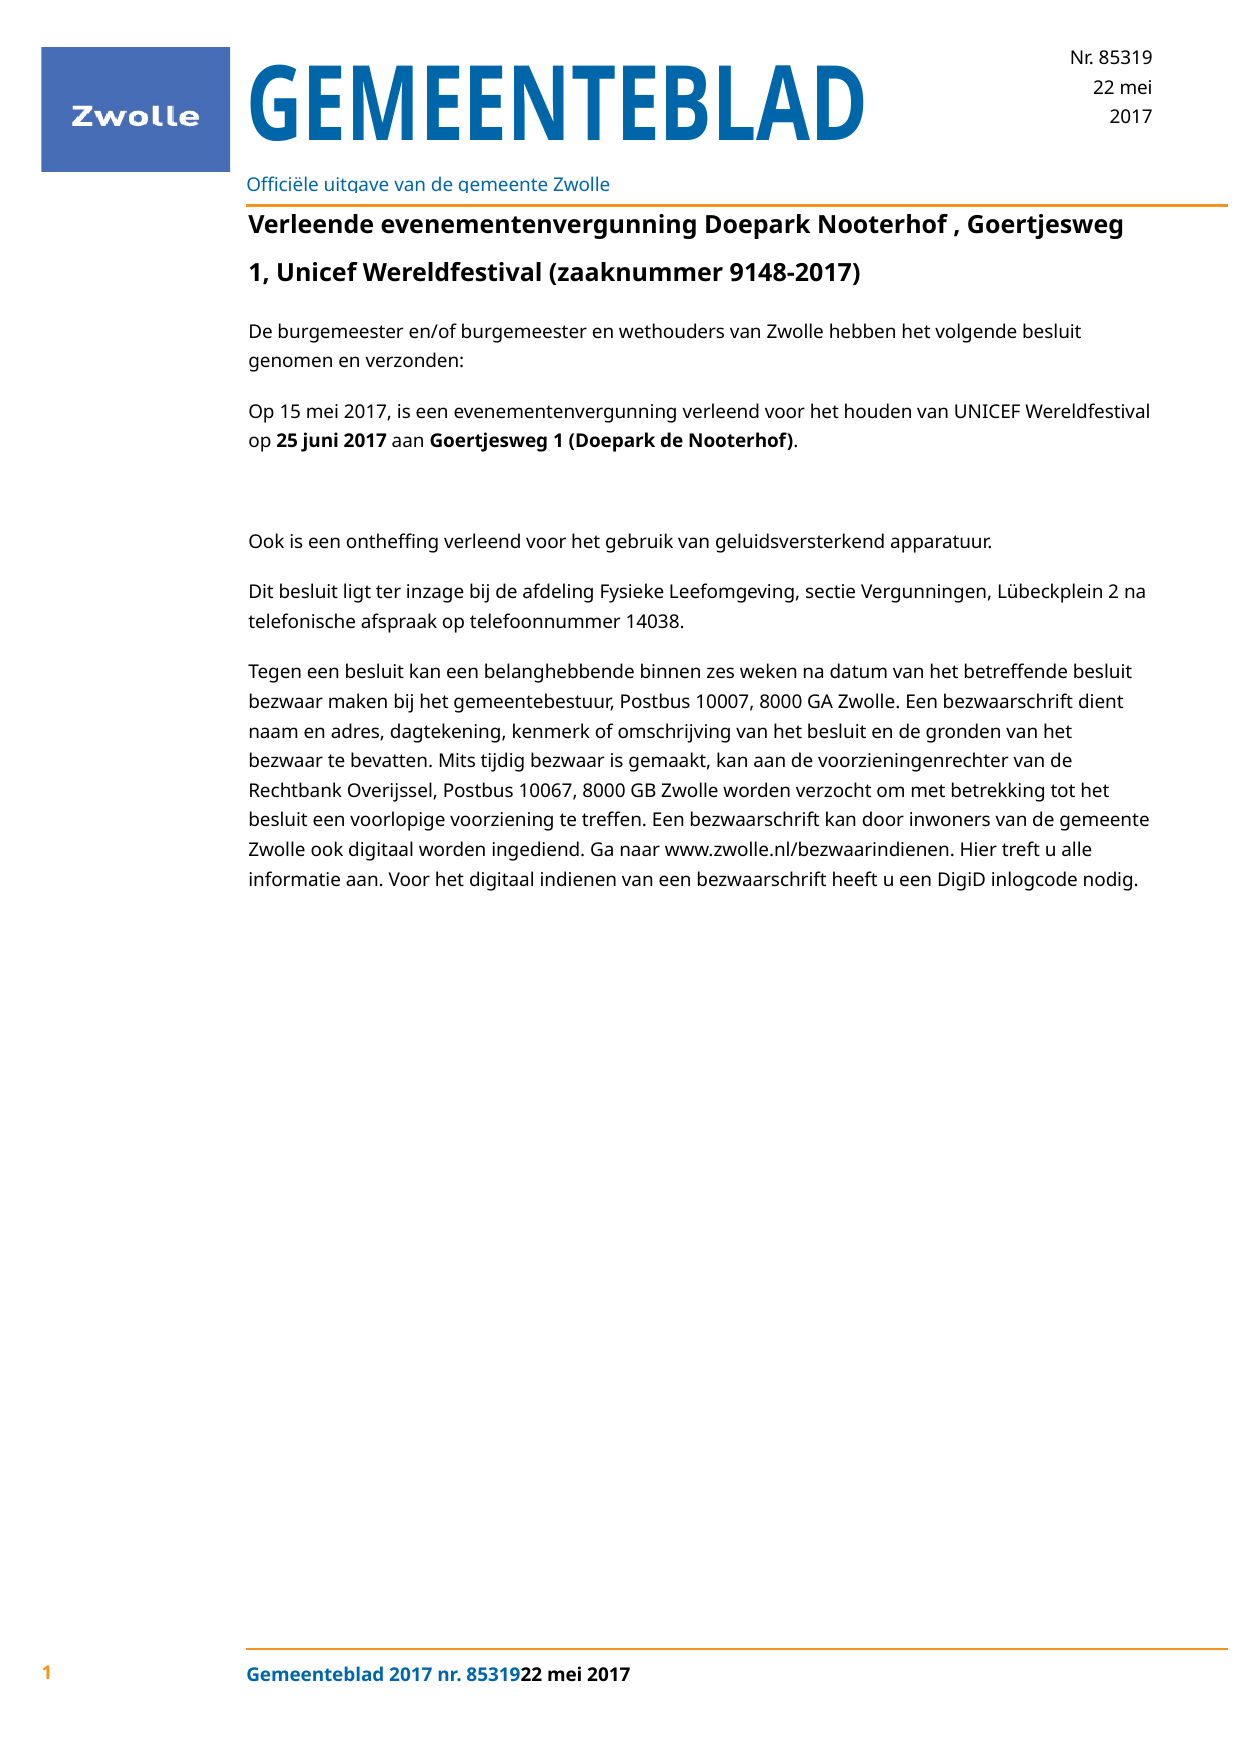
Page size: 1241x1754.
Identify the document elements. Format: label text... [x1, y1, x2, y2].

text Verleende evenementenvergunning Doepark Nooterhof , Goertjesweg 1, Unicef Wereldfestival (zaaknummer 9148-2017) [248, 207, 1152, 288]
text Tegen een besluit kan een belanghebbende binnen zes weken na datum van het betreffende besluit bezwaar maken bij het gemeentebestuur, Postbus 10007, 8000 GA Zwolle. Een bezwaarschrift dient naam en adres, dagtekening, kenmerk of omschrijving van het besluit en de gronden van het bezwaar te bevatten. Mits tijdig bezwaar is gemaakt, kan aan de voorzieningenrechter van de Rechtbank Overijssel, Postbus 10067, 8000 GB Zwolle worden verzocht om met betrekking tot het besluit een voorlopige voorziening te treffen. Een bezwaarschrift kan door inwoners van de gemeente Zwolle ook digitaal worden ingediend. Ga naar www.zwolle.nl/bezwaarindienen. Hier treft u alle informatie aan. Voor het digitaal indienen van een bezwaarschrift heeft u een DigiD inlogcode nodig. [248, 659, 1152, 892]
picture [41, 47, 231, 172]
text Op 15 mei 2017, is een evenementenvergunning verleend voor het houden van UNICEF Wereldfestival op 25 juni 2017 aan Goertjesweg 1 (Doepark de Nooterhof). [248, 398, 1152, 453]
text Ook is een ontheffing verleend voor het gebruik van geluidsversterkend apparatuur. [248, 528, 1152, 554]
text De burgemeester en/of burgemeester en wethouders van Zwolle hebben het volgende besluit genomen en verzonden: [248, 318, 1152, 373]
text Dit besluit ligt ter inzage bij de afdeling Fysieke Leefomgeving, sectie Vergunningen, Lübeckplein 2 na telefonische afspraak op telefoonnummer 14038. [248, 579, 1152, 634]
